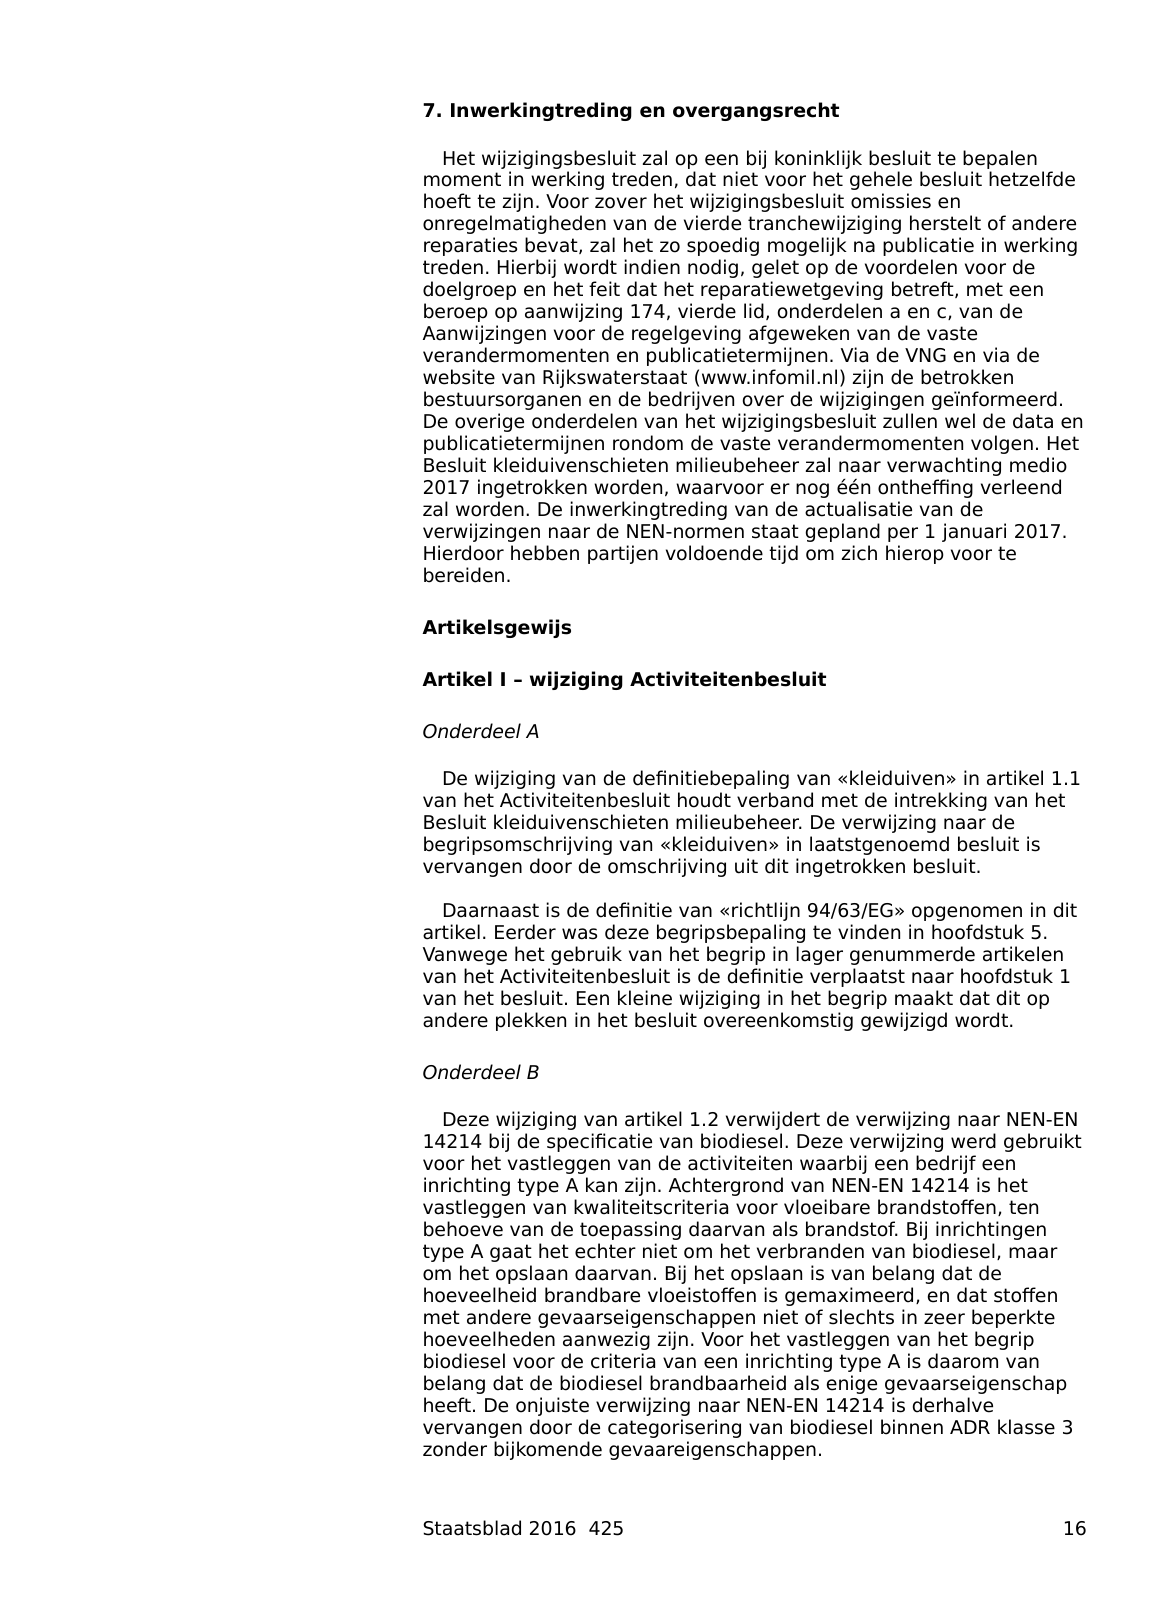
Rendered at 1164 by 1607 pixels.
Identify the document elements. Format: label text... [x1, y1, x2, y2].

subtitle 7. Inwerkingtreding en overgangsrecht [422, 100, 1087, 122]
text Deze wijziging van artikel 1.2 verwijdert de verwijzing naar NEN-EN 14214 bij de specificatie van biodiesel. Deze verwijzing werd gebruikt voor het vastleggen van de activiteiten waarbij een bedrijf een inrichting type A kan zijn. Achtergrond van NEN-EN 14214 is het vastleggen van kwaliteitscriteria voor vloeibare brandstoffen, ten behoeve van de toepassing daarvan als brandstof. Bij inrichtingen type A gaat het echter niet om het verbranden van biodiesel, maar om het opslaan daarvan. Bij het opslaan is van belang dat de hoeveelheid brandbare vloeistoffen is gemaximeerd, en dat stoffen met andere gevaarseigenschappen niet of slechts in zeer beperkte hoeveelheden aanwezig zijn. Voor het vastleggen van het begrip biodiesel voor de criteria van een inrichting type A is daarom van belang dat de biodiesel brandbaarheid als enige gevaarseigenschap heeft. De onjuiste verwijzing naar NEN-EN 14214 is derhalve vervangen door de categorisering van biodiesel binnen ADR klasse 3 zonder bijkomende gevaareigenschappen. [422, 1109, 1087, 1461]
subtitle Onderdeel A [422, 721, 1087, 743]
text De wijziging van de definitiebepaling van «kleiduiven» in artikel 1.1 van het Activiteitenbesluit houdt verband met de intrekking van het Besluit kleiduivenschieten milieubeheer. De verwijzing naar de begripsomschrijving van «kleiduiven» in laatstgenoemd besluit is vervangen door de omschrijving uit dit ingetrokken besluit. [422, 768, 1087, 878]
subtitle Onderdeel B [422, 1062, 1087, 1084]
text Daarnaast is de definitie van «richtlijn 94/63/EG» opgenomen in dit artikel. Eerder was deze begripsbepaling te vinden in hoofdstuk 5. Vanwege het gebruik van het begrip in lager genummerde artikelen van het Activiteitenbesluit is de definitie verplaatst naar hoofdstuk 1 van het besluit. Een kleine wijziging in het begrip maakt dat dit op andere plekken in het besluit overeenkomstig gewijzigd wordt. [422, 900, 1087, 1032]
subtitle Artikelsgewijs [422, 617, 1087, 639]
text Het wijzigingsbesluit zal op een bij koninklijk besluit te bepalen moment in werking treden, dat niet voor het gehele besluit hetzelfde hoeft te zijn. Voor zover het wijzigingsbesluit omissies en onregelmatigheden van de vierde tranchewijziging herstelt of andere reparaties bevat, zal het zo spoedig mogelijk na publicatie in werking treden. Hierbij wordt indien nodig, gelet op de voordelen voor de doelgroep en het feit dat het reparatiewetgeving betreft, met een beroep op aanwijzing 174, vierde lid, onderdelen a en c, van de Aanwijzingen voor de regelgeving afgeweken van de vaste verandermomenten en publicatietermijnen. Via de VNG en via de website van Rijkswaterstaat (www.infomil.nl) zijn de betrokken bestuursorganen en de bedrijven over de wijzigingen geïnformeerd. De overige onderdelen van het wijzigingsbesluit zullen wel de data en publicatietermijnen rondom de vaste verandermomenten volgen. Het Besluit kleiduivenschieten milieubeheer zal naar verwachting medio 2017 ingetrokken worden, waarvoor er nog één ontheffing verleend zal worden. De inwerkingtreding van de actualisatie van de verwijzingen naar de NEN-normen staat gepland per 1 januari 2017. Hierdoor hebben partijen voldoende tijd om zich hierop voor te bereiden. [422, 147, 1087, 587]
subtitle Artikel I – wijziging Activiteitenbesluit [422, 669, 1087, 691]
